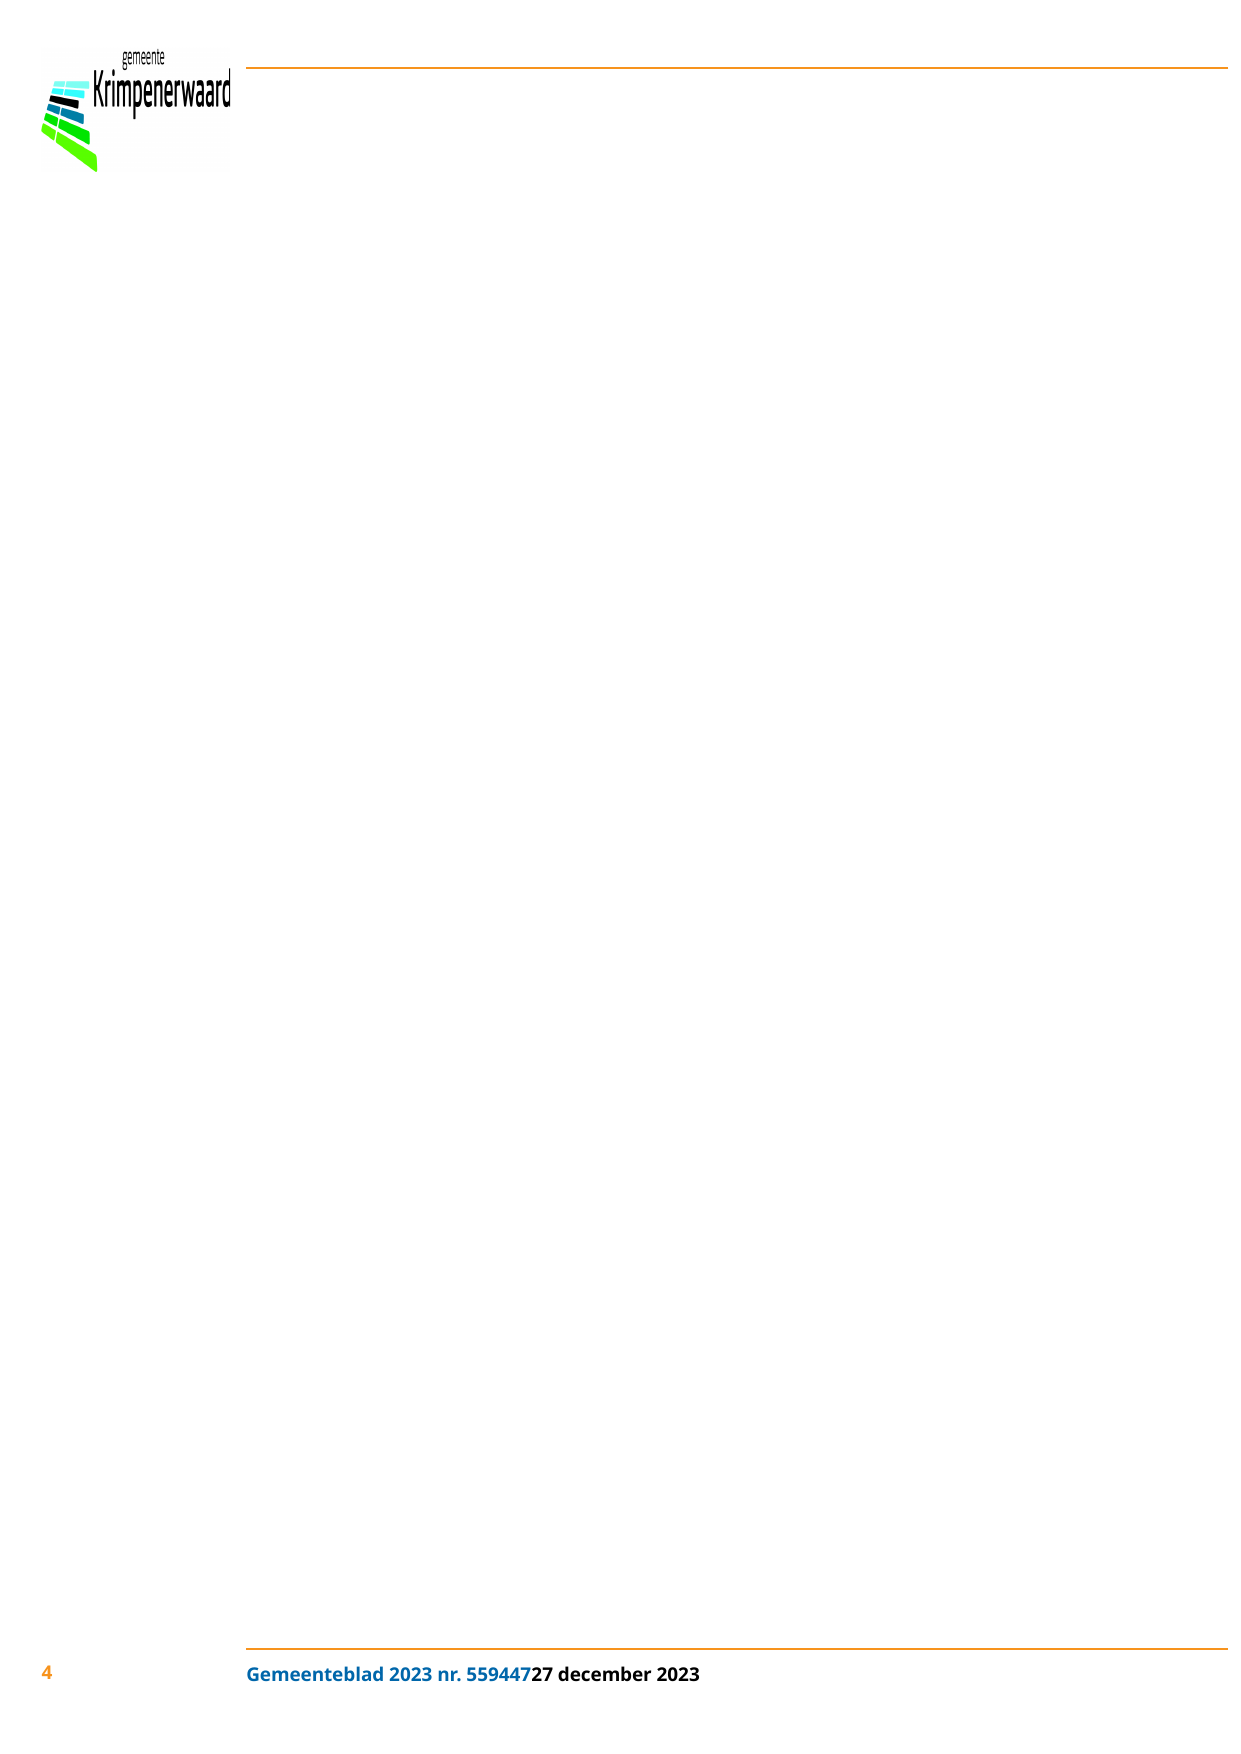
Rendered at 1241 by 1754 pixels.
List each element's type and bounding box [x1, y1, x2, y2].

picture [41, 47, 231, 172]
